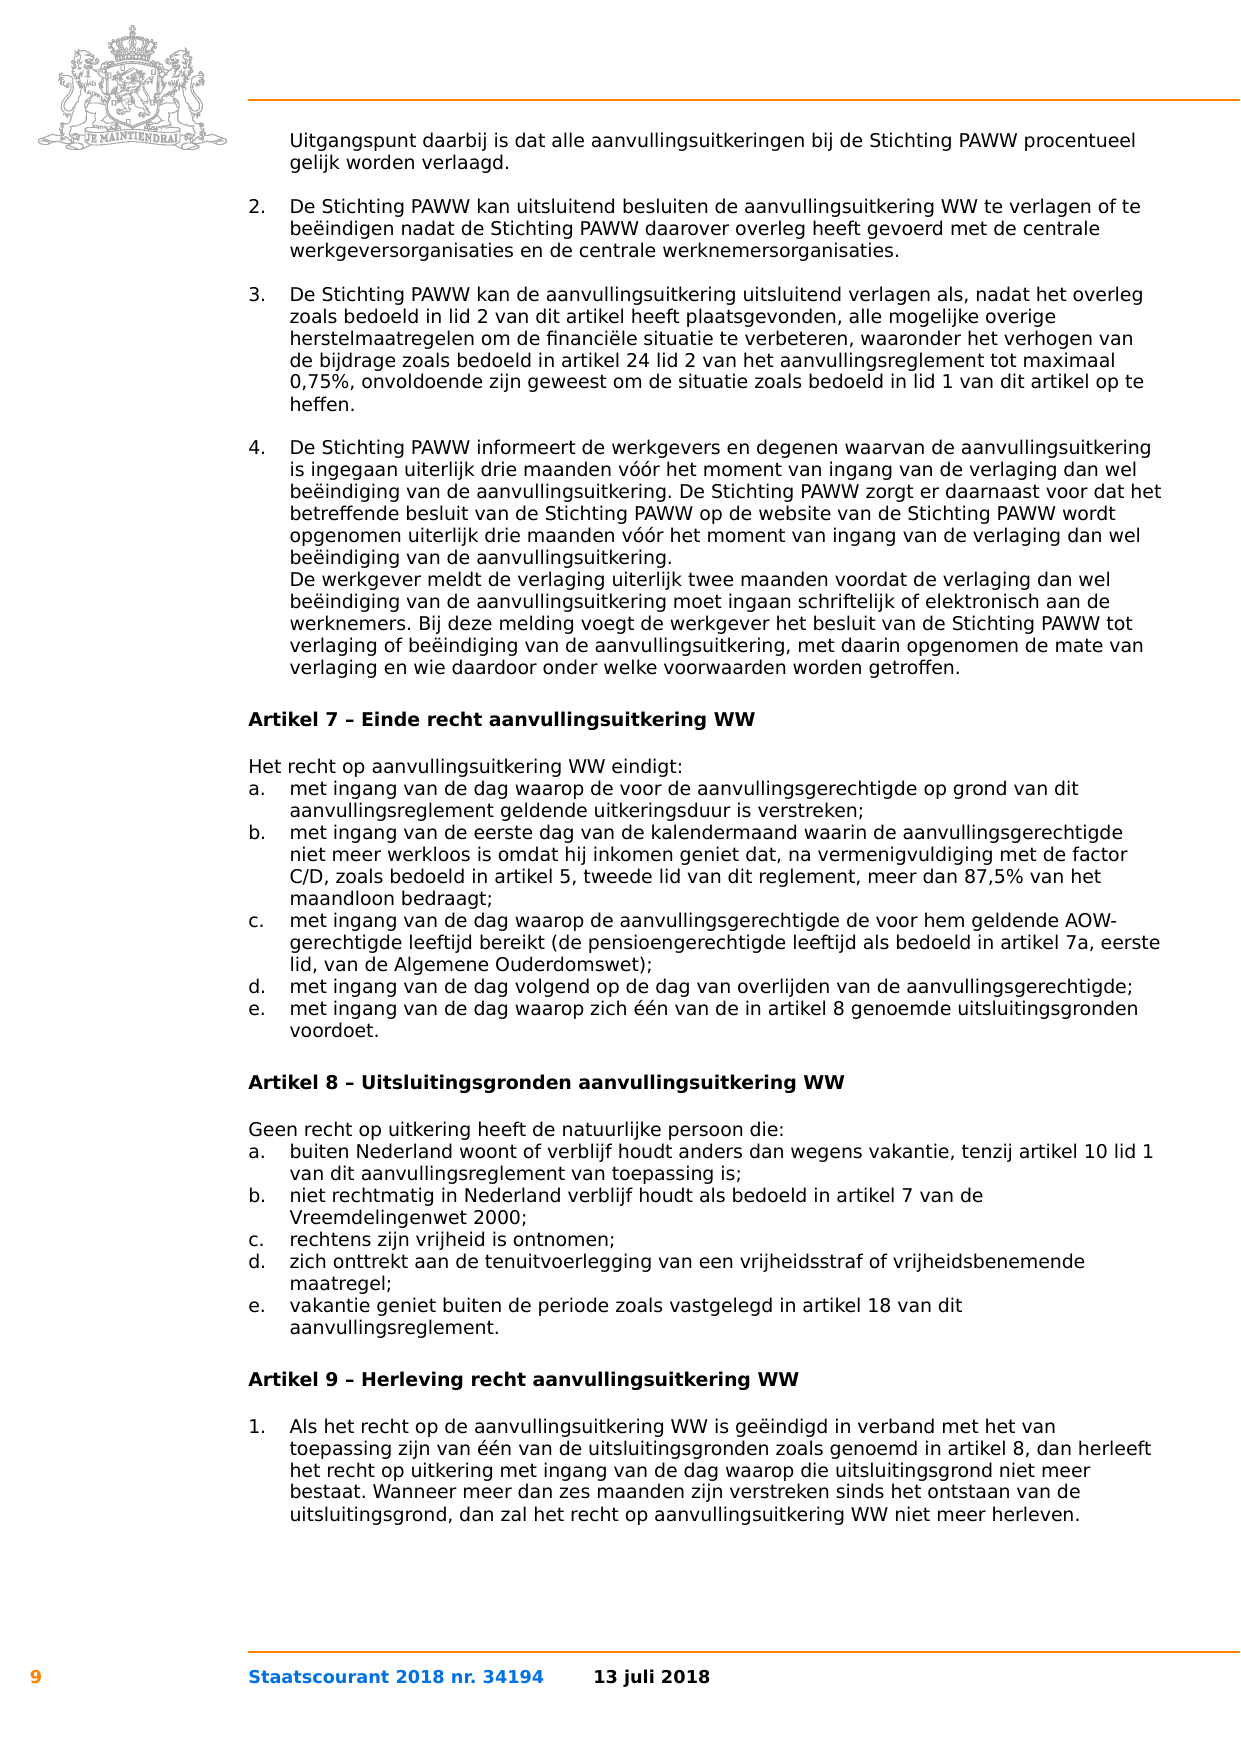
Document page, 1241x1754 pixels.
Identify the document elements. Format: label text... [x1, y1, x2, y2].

text Het recht op aanvullingsuitkering WW eindigt: [248, 756, 1163, 778]
text 2. De Stichting PAWW kan uitsluitend besluiten de aanvullingsuitkering WW te verlagen of te beëindigen nadat de Stichting PAWW daarover overleg heeft gevoerd met de centrale werkgeversorganisaties en de centrale werknemersorganisaties. [248, 196, 1163, 262]
subtitle Artikel 7 – Einde recht aanvullingsuitkering WW [248, 709, 1163, 731]
text d. met ingang van de dag volgend op de dag van overlijden van de aanvullingsgerechtigde; [248, 976, 1163, 998]
text Uitgangspunt daarbij is dat alle aanvullingsuitkeringen bij de Stichting PAWW procentueel gelijk worden verlaagd. [289, 130, 1163, 174]
text b. niet rechtmatig in Nederland verblijf houdt als bedoeld in artikel 7 van de Vreemdelingenwet 2000; [248, 1185, 1163, 1229]
text 3. De Stichting PAWW kan de aanvullingsuitkering uitsluitend verlagen als, nadat het overleg zoals bedoeld in lid 2 van dit artikel heeft plaatsgevonden, alle mogelijke overige herstelmaatregelen om de financiële situatie te verbeteren, waaronder het verhogen van de bijdrage zoals bedoeld in artikel 24 lid 2 van het aanvullingsreglement tot maximaal 0,75%, onvoldoende zijn geweest om de situatie zoals bedoeld in lid 1 van dit artikel op te heffen. [248, 283, 1163, 415]
text Geen recht op uitkering heeft de natuurlijke persoon die: [248, 1119, 1163, 1141]
text 4. De Stichting PAWW informeert de werkgevers en degenen waarvan de aanvullingsuitkering is ingegaan uiterlijk drie maanden vóór het moment van ingang van de verlaging dan wel beëindiging van de aanvullingsuitkering. De Stichting PAWW zorgt er daarnaast voor dat het betreffende besluit van de Stichting PAWW op de website van de Stichting PAWW wordt opgenomen uiterlijk drie maanden vóór het moment van ingang van de verlaging dan wel beëindiging van de aanvullingsuitkering. [248, 437, 1163, 569]
subtitle Artikel 8 – Uitsluitingsgronden aanvullingsuitkering WW [248, 1072, 1163, 1094]
text a. met ingang van de dag waarop de voor de aanvullingsgerechtigde op grond van dit aanvullingsreglement geldende uitkeringsduur is verstreken; [248, 778, 1163, 822]
text e. vakantie geniet buiten de periode zoals vastgelegd in artikel 18 van dit aanvullingsreglement. [248, 1294, 1163, 1338]
text a. buiten Nederland woont of verblijf houdt anders dan wegens vakantie, tenzij artikel 10 lid 1 van dit aanvullingsreglement van toepassing is; [248, 1141, 1163, 1185]
text c. rechtens zijn vrijheid is ontnomen; [248, 1229, 1163, 1251]
subtitle Artikel 9 – Herleving recht aanvullingsuitkering WW [248, 1368, 1163, 1391]
text b. met ingang van de eerste dag van de kalendermaand waarin de aanvullingsgerechtigde niet meer werkloos is omdat hij inkomen geniet dat, na vermenigvuldiging met de factor C/D, zoals bedoeld in artikel 5, tweede lid van dit reglement, meer dan 87,5% van het maandloon bedraagt; [248, 822, 1163, 910]
text De werkgever meldt de verlaging uiterlijk twee maanden voordat de verlaging dan wel beëindiging van de aanvullingsuitkering moet ingaan schriftelijk of elektronisch aan de werknemers. Bij deze melding voegt de werkgever het besluit van de Stichting PAWW tot verlaging of beëindiging van de aanvullingsuitkering, met daarin opgenomen de mate van verlaging en wie daardoor onder welke voorwaarden worden getroffen. [289, 569, 1163, 679]
text 1. Als het recht op de aanvullingsuitkering WW is geëindigd in verband met het van toepassing zijn van één van de uitsluitingsgronden zoals genoemd in artikel 8, dan herleeft het recht op uitkering met ingang van de dag waarop die uitsluitingsgrond niet meer bestaat. Wanneer meer dan zes maanden zijn verstreken sinds het ontstaan van de uitsluitingsgrond, dan zal het recht op aanvullingsuitkering WW niet meer herleven. [248, 1416, 1163, 1525]
text c. met ingang van de dag waarop de aanvullingsgerechtigde de voor hem geldende AOW-gerechtigde leeftijd bereikt (de pensioengerechtigde leeftijd als bedoeld in artikel 7a, eerste lid, van de Algemene Ouderdomswet); [248, 910, 1163, 976]
picture [38, 25, 227, 150]
text e. met ingang van de dag waarop zich één van de in artikel 8 genoemde uitsluitingsgronden voordoet. [248, 998, 1163, 1042]
text d. zich onttrekt aan de tenuitvoerlegging van een vrijheidsstraf of vrijheidsbenemende maatregel; [248, 1251, 1163, 1294]
